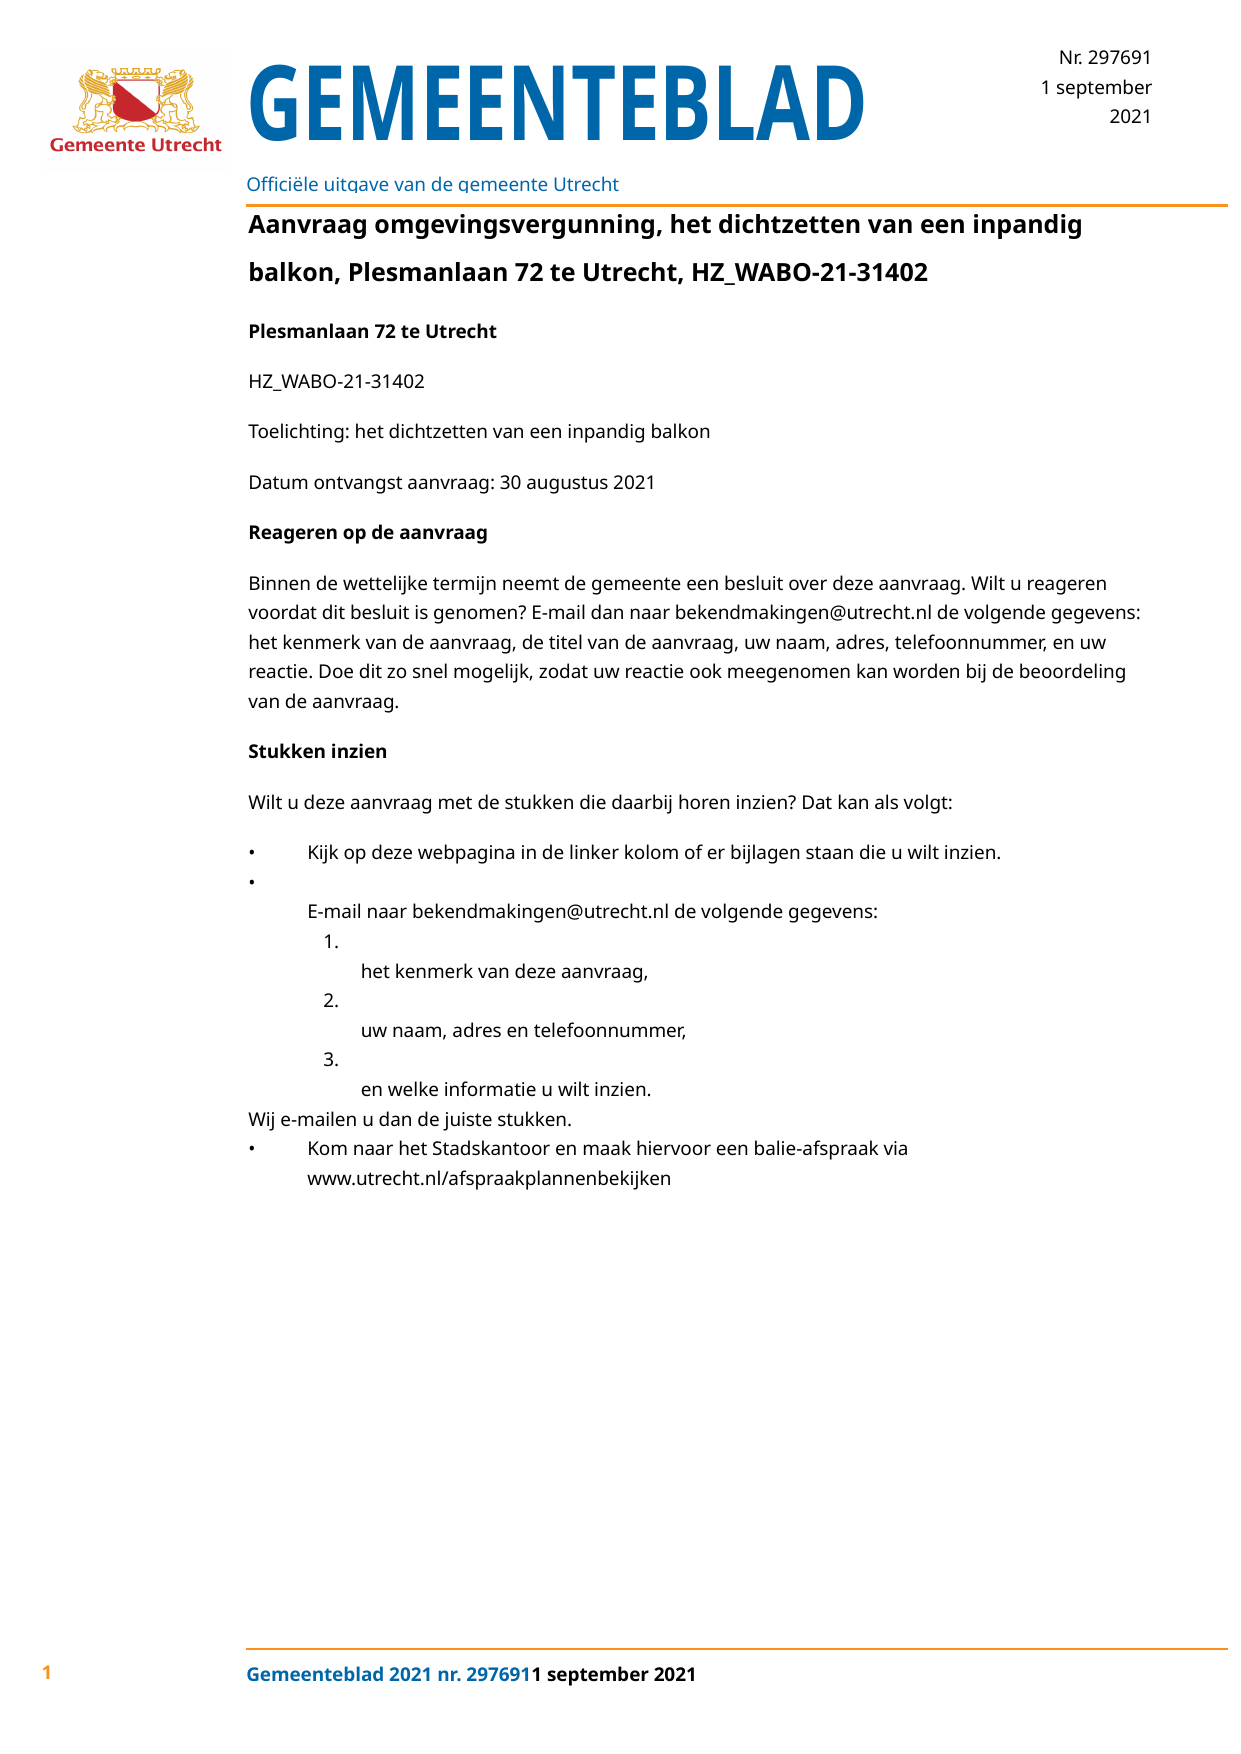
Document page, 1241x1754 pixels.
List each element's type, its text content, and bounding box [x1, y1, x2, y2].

list uw naam, adres en telefoonnummer, [323, 1017, 1152, 1043]
text Toelichting: het dichtzetten van een inpandig balkon [248, 419, 1152, 444]
text Wij e-mailen u dan de juiste stukken. [248, 1106, 1152, 1132]
text Datum ontvangst aanvraag: 30 augustus 2021 [248, 469, 1152, 495]
picture [41, 47, 231, 172]
list en welke informatie u wilt inzien. [323, 1076, 1152, 1102]
list E-mail naar bekendmakingen@utrecht.nl de volgende gegevens: [248, 899, 1152, 924]
text HZ_WABO-21-31402 [248, 368, 1152, 394]
list Kom naar het Stadskantoor en maak hiervoor een balie-afspraak via www.utrecht.nl/afspraakplannenbekijken [248, 1135, 1152, 1191]
text Wilt u deze aanvraag met de stukken die daarbij horen inzien? Dat kan als volgt: [248, 789, 1152, 815]
list het kenmerk van deze aanvraag, [323, 958, 1152, 984]
text Binnen de wettelijke termijn neemt de gemeente een besluit over deze aanvraag. Wilt u reageren voordat dit besluit is genomen? E-mail dan naar bekendmakingen@utrecht.nl de volgende gegevens: het kenmerk van de aanvraag, de titel van de aanvraag, uw naam, adres, telefoonnummer, en uw reactie. Doe dit zo snel mogelijk, zodat uw reactie ook meegenomen kan worden bij de beoordeling van de aanvraag. [248, 570, 1152, 714]
text Reageren op de aanvraag [248, 519, 1152, 545]
text Stukken inzien [248, 739, 1152, 764]
text Aanvraag omgevingsvergunning, het dichtzetten van een inpandig balkon, Plesmanlaan 72 te Utrecht, HZ_WABO-21-31402 [248, 207, 1152, 288]
text Plesmanlaan 72 te Utrecht [248, 318, 1152, 344]
list Kijk op deze webpagina in de linker kolom of er bijlagen staan die u wilt inzien. [248, 839, 1152, 865]
